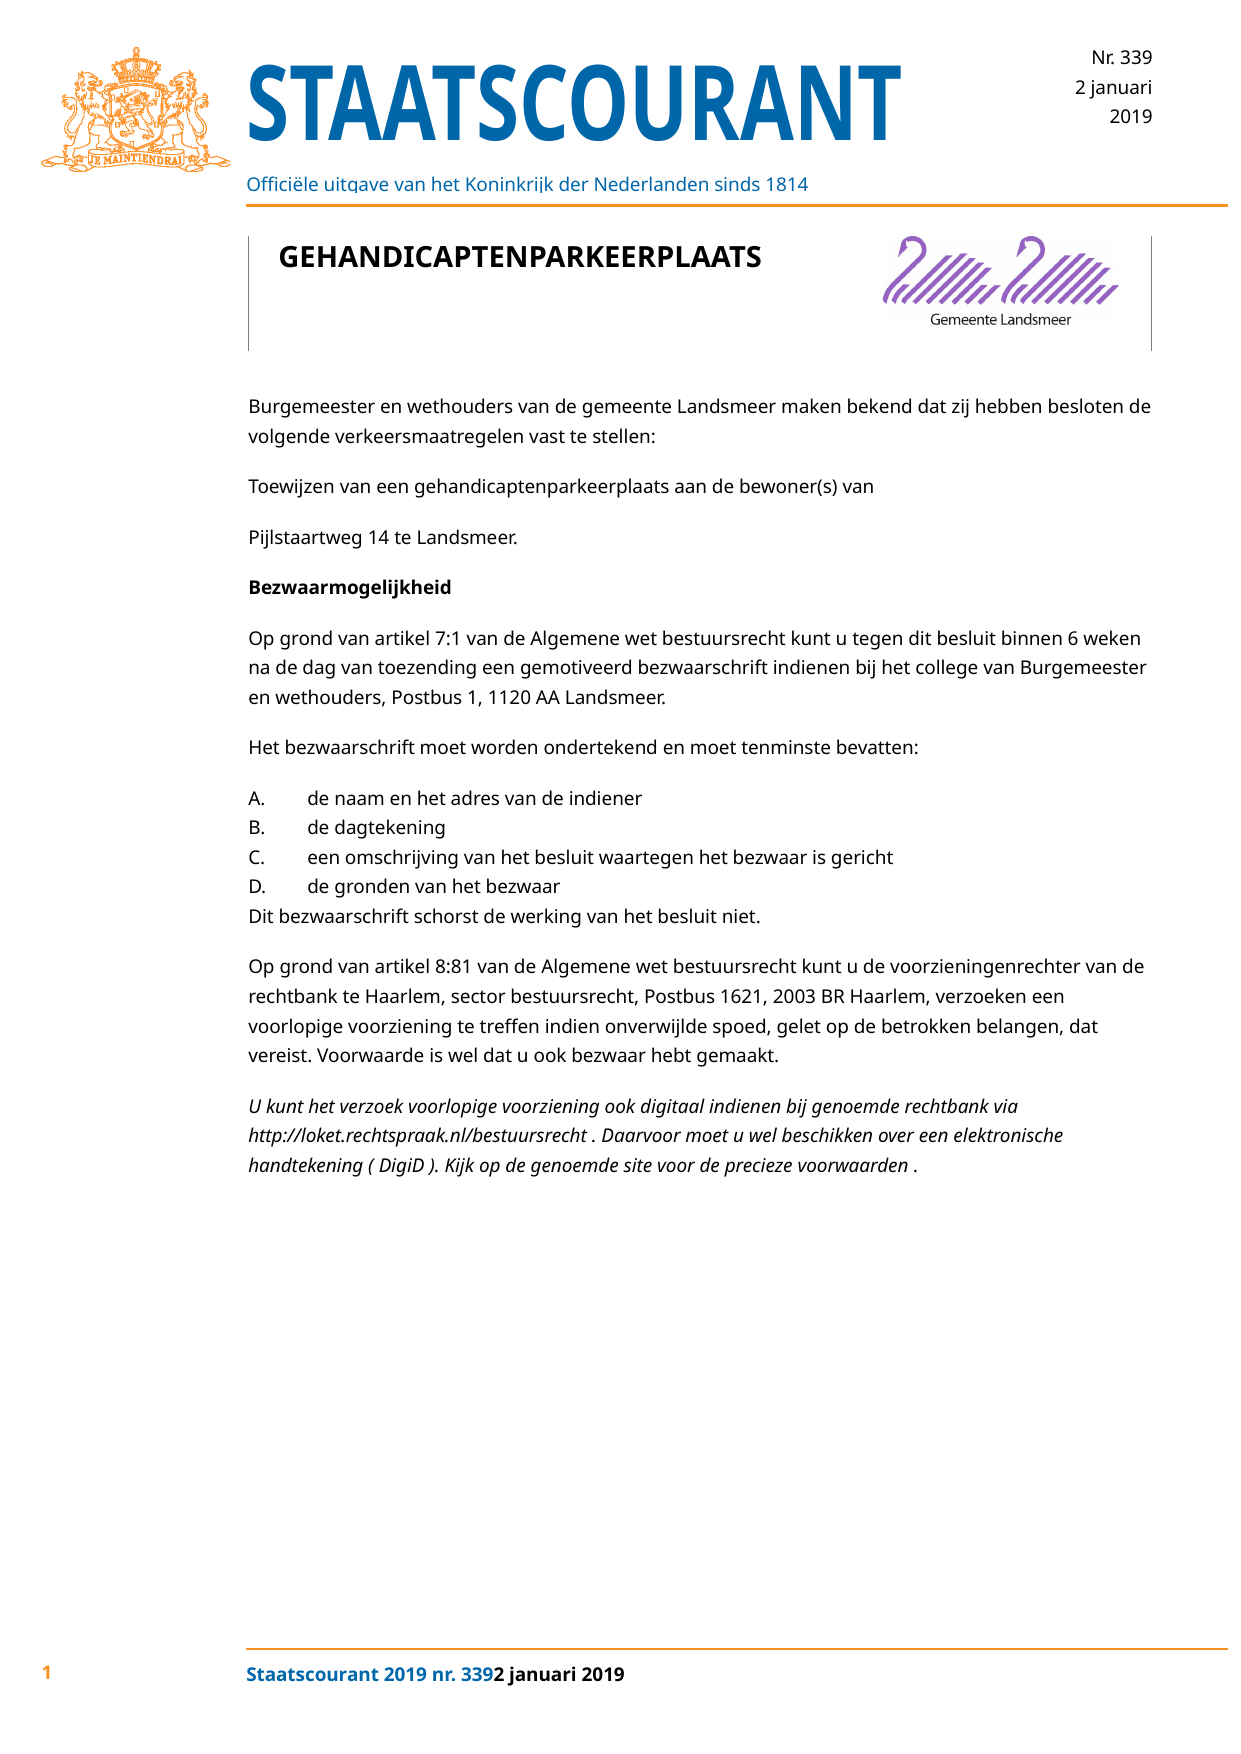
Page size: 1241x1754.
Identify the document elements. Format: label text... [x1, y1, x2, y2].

text Het bezwaarschrift moet worden ondertekend en moet tenminste bevatten: [248, 734, 1152, 760]
table_header GEHANDICAPTENPARKEERPLAATS [249, 236, 850, 351]
text Burgemeester en wethouders van de gemeente Landsmeer maken bekend dat zij hebben besloten de volgende verkeersmaatregelen vast te stellen: [248, 394, 1152, 449]
list de dagtekening [248, 814, 1152, 840]
text Op grond van artikel 8:81 van de Algemene wet bestuursrecht kunt u de voorzieningenrechter van de rechtbank te Haarlem, sector bestuursrecht, Postbus 1621, 2003 BR Haarlem, verzoeken een voorlopige voorziening te treffen indien onverwijlde spoed, gelet op de betrokken belangen, dat vereist. Voorwaarde is wel dat u ook bezwaar hebt gemaakt. [248, 954, 1152, 1068]
list de gronden van het bezwaar [248, 874, 1152, 899]
picture [41, 47, 231, 172]
text Bezwaarmogelijkheid [248, 574, 1152, 600]
list een omschrijving van het besluit waartegen het bezwaar is gericht [248, 844, 1152, 870]
text Toewijzen van een gehandicaptenparkeerplaats aan de bewoner(s) van [248, 474, 1152, 499]
table_header [850, 236, 1151, 351]
text Pijlstaartweg 14 te Landsmeer. [248, 524, 1152, 550]
list de naam en het adres van de indiener [248, 785, 1152, 811]
picture [882, 236, 1119, 325]
text Op grond van artikel 7:1 van de Algemene wet bestuursrecht kunt u tegen dit besluit binnen 6 weken na de dag van toezending een gemotiveerd bezwaarschrift indienen bij het college van Burgemeester en wethouders, Postbus 1, 1120 AA Landsmeer. [248, 625, 1152, 710]
text Dit bezwaarschrift schorst de werking van het besluit niet. [248, 903, 1152, 929]
text U kunt het verzoek voorlopige voorziening ook digitaal indienen bij genoemde rechtbank via http://loket.rechtspraak.nl/bestuursrecht . Daarvoor moet u wel beschikken over een elektronische handtekening ( DigiD ). Kijk op de genoemde site voor de precieze voorwaarden . [248, 1093, 1152, 1178]
